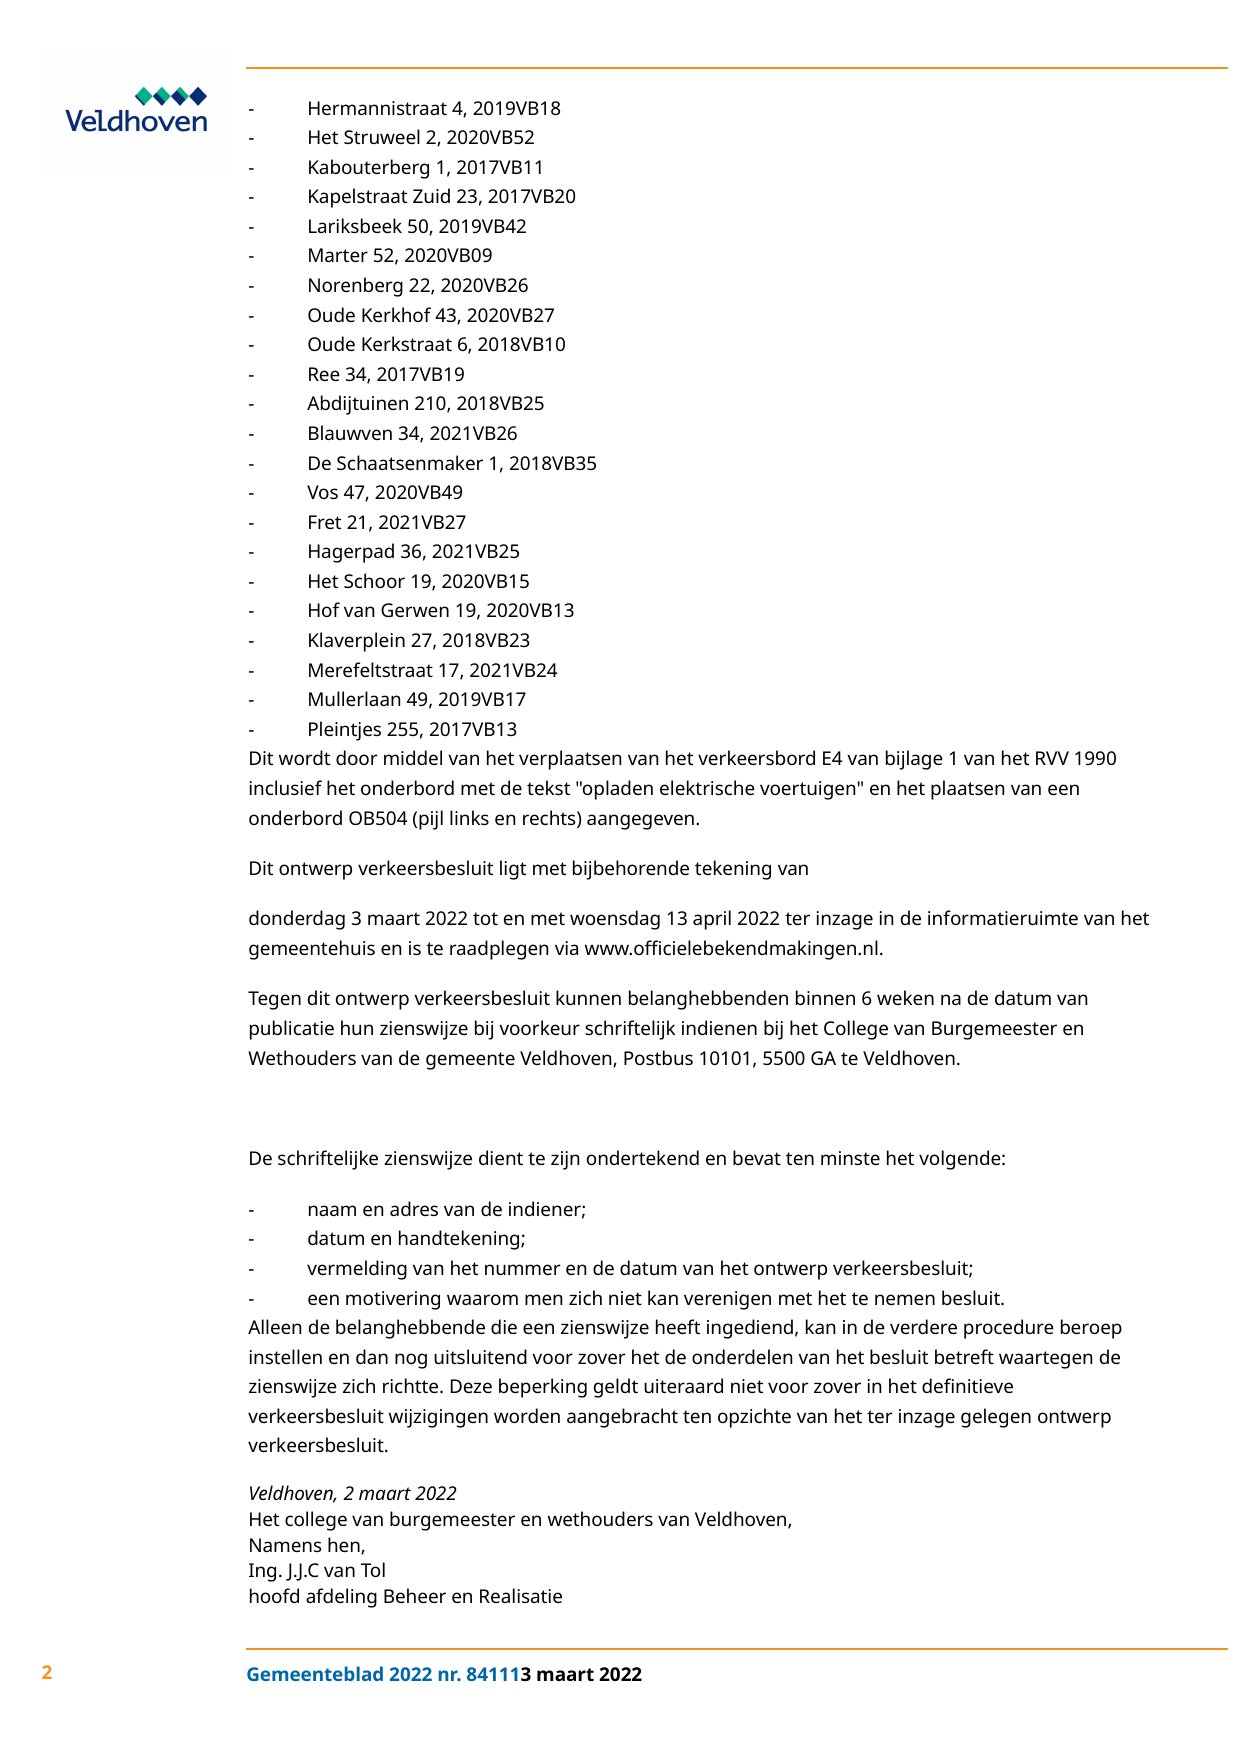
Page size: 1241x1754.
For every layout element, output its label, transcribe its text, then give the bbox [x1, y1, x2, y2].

text Veldhoven, 2 maart 2022 [248, 1481, 1152, 1506]
list Oude Kerkhof 43, 2020VB27 [248, 302, 1152, 328]
list Marter 52, 2020VB09 [248, 243, 1152, 268]
list Hagerpad 36, 2021VB25 [248, 538, 1152, 564]
text hoofd afdeling Beheer en Realisatie [248, 1583, 1152, 1609]
text Het college van burgemeester en wethouders van Veldhoven, [248, 1506, 1152, 1532]
list Abdijtuinen 210, 2018VB25 [248, 391, 1152, 416]
list Merefeltstraat 17, 2021VB24 [248, 657, 1152, 683]
text Ing. J.J.C van Tol [248, 1558, 1152, 1583]
text Dit ontwerp verkeersbesluit ligt met bijbehorende tekening van [248, 855, 1152, 881]
picture [41, 47, 231, 172]
list Het Schoor 19, 2020VB15 [248, 568, 1152, 594]
list Lariksbeek 50, 2019VB42 [248, 213, 1152, 239]
list Norenberg 22, 2020VB26 [248, 272, 1152, 298]
list Kapelstraat Zuid 23, 2017VB20 [248, 183, 1152, 209]
list Vos 47, 2020VB49 [248, 479, 1152, 505]
text Tegen dit ontwerp verkeersbesluit kunnen belanghebbenden binnen 6 weken na de datum van publicatie hun zienswijze bij voorkeur schriftelijk indienen bij het College van Burgemeester en Wethouders van de gemeente Veldhoven, Postbus 10101, 5500 GA te Veldhoven. [248, 986, 1152, 1071]
text Alleen de belanghebbende die een zienswijze heeft ingediend, kan in de verdere procedure beroep instellen en dan nog uitsluitend voor zover het de onderdelen van het besluit betreft waartegen de zienswijze zich richtte. Deze beperking geldt uiteraard niet voor zover in het definitieve verkeersbesluit wijzigingen worden aangebracht ten opzichte van het ter inzage gelegen ontwerp verkeersbesluit. [248, 1314, 1152, 1458]
list een motivering waarom men zich niet kan verenigen met het te nemen besluit. [248, 1285, 1152, 1311]
list Klaverplein 27, 2018VB23 [248, 627, 1152, 653]
list De Schaatsenmaker 1, 2018VB35 [248, 450, 1152, 476]
text Dit wordt door middel van het verplaatsen van het verkeersbord E4 van bijlage 1 van het RVV 1990 inclusief het onderbord met de tekst "opladen elektrische voertuigen" en het plaatsen van een onderbord OB504 (pijl links en rechts) aangegeven. [248, 746, 1152, 831]
list Hof van Gerwen 19, 2020VB13 [248, 598, 1152, 623]
list Fret 21, 2021VB27 [248, 509, 1152, 535]
list Ree 34, 2017VB19 [248, 361, 1152, 387]
list datum en handtekening; [248, 1226, 1152, 1251]
list Hermannistraat 4, 2019VB18 [248, 95, 1152, 121]
list Oude Kerkstraat 6, 2018VB10 [248, 331, 1152, 357]
list Mullerlaan 49, 2019VB17 [248, 686, 1152, 712]
text De schriftelijke zienswijze dient te zijn ondertekend en bevat ten minste het volgende: [248, 1146, 1152, 1171]
list Pleintjes 255, 2017VB13 [248, 716, 1152, 742]
text Namens hen, [248, 1532, 1152, 1558]
list naam en adres van de indiener; [248, 1196, 1152, 1222]
list vermelding van het nummer en de datum van het ontwerp verkeersbesluit; [248, 1255, 1152, 1281]
list Het Struweel 2, 2020VB52 [248, 124, 1152, 150]
list Kabouterberg 1, 2017VB11 [248, 154, 1152, 180]
list Blauwven 34, 2021VB26 [248, 420, 1152, 446]
text donderdag 3 maart 2022 tot en met woensdag 13 april 2022 ter inzage in de informatieruimte van het gemeentehuis en is te raadplegen via www.officielebekendmakingen.nl. [248, 906, 1152, 961]
